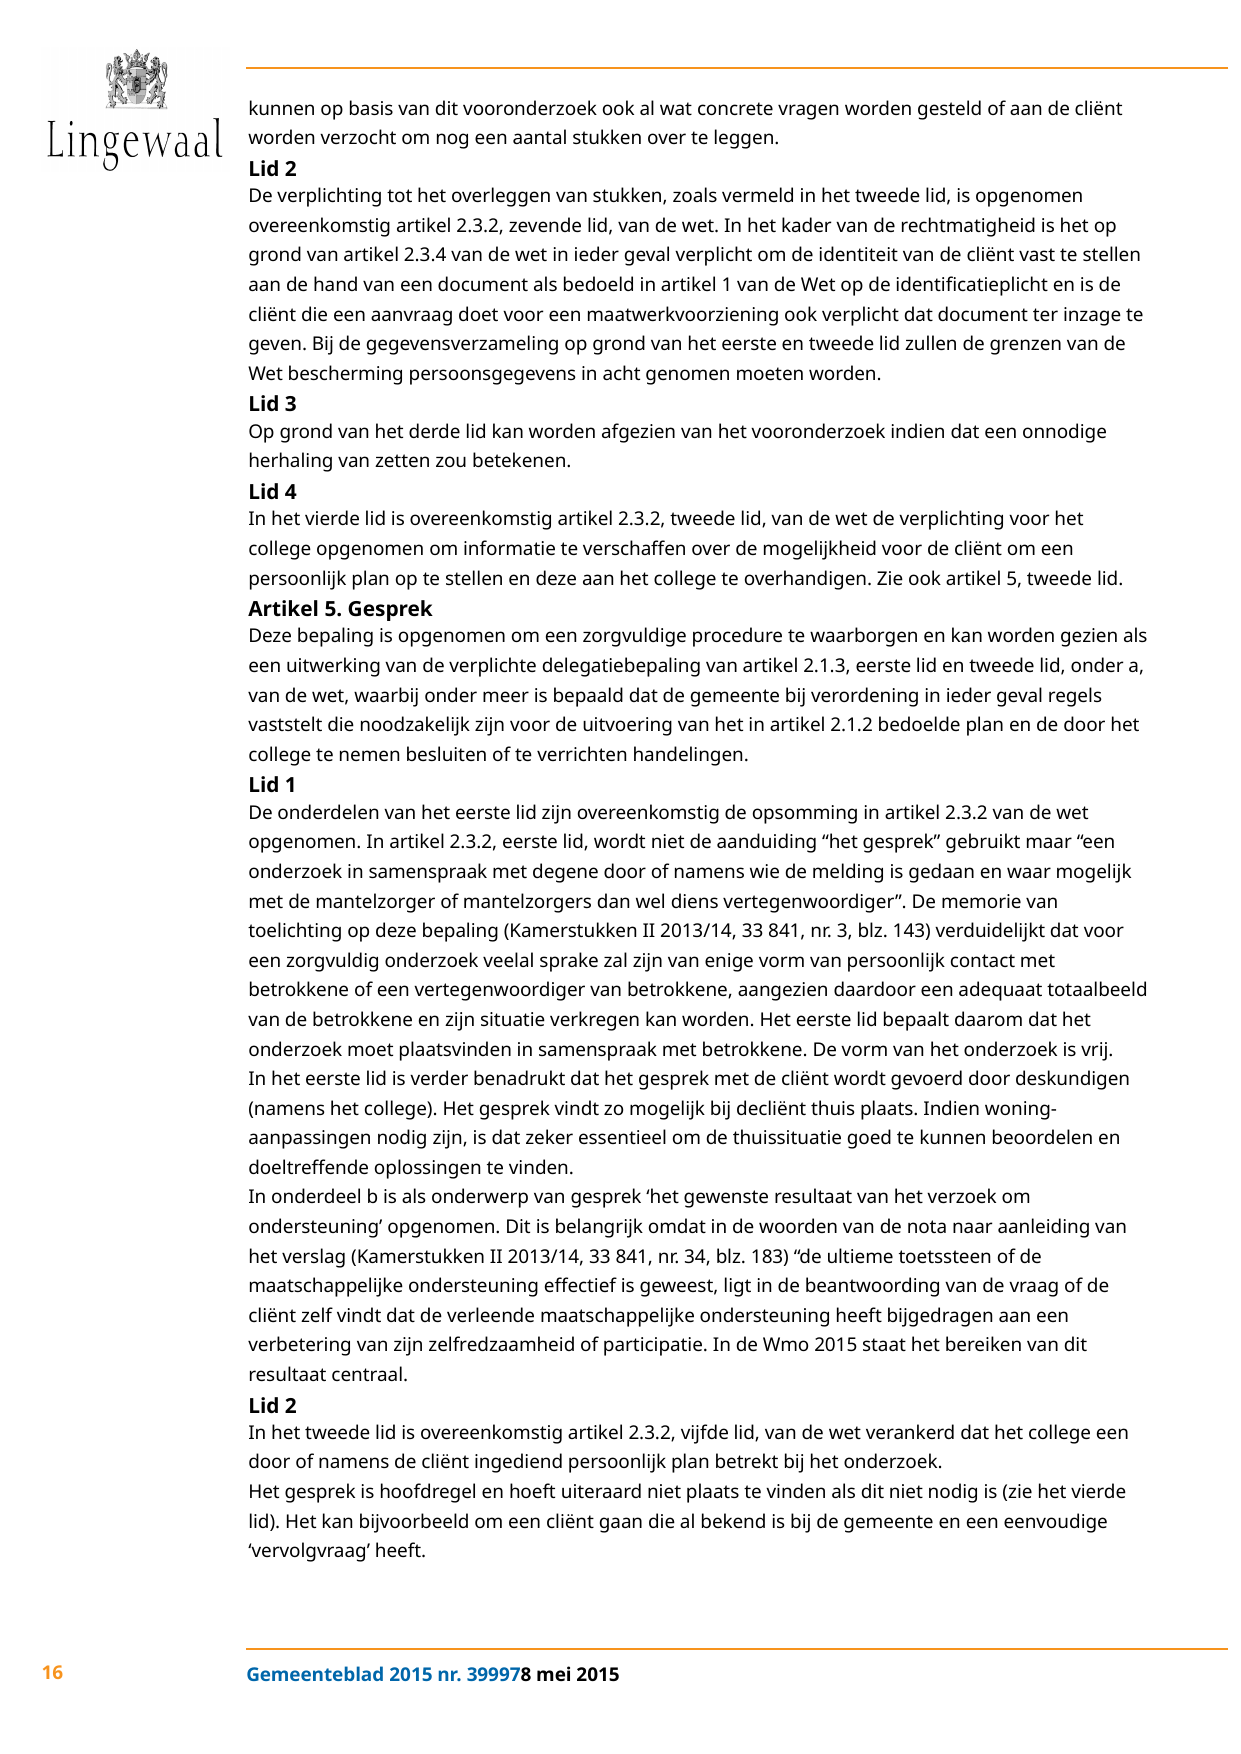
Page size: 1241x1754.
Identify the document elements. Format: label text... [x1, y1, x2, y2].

text De onderdelen van het eerste lid zijn overeenkomstig de opsomming in artikel 2.3.2 van de wet opgenomen. In artikel 2.3.2, eerste lid, wordt niet de aanduiding “het gesprek” gebruikt maar “een onderzoek in samenspraak met degene door of namens wie de melding is gedaan en waar mogelijk met de mantelzorger of mantelzorgers dan wel diens vertegenwoordiger”. De memorie van toelichting op deze bepaling (Kamerstukken II 2013/14, 33 841, nr. 3, blz. 143) verduidelijkt dat voor een zorgvuldig onderzoek veelal sprake zal zijn van enige vorm van persoonlijk contact met betrokkene of een vertegenwoordiger van betrokkene, aangezien daardoor een adequaat totaalbeeld van de betrokkene en zijn situatie verkregen kan worden. Het eerste lid bepaalt daarom dat het onderzoek moet plaatsvinden in samenspraak met betrokkene. De vorm van het onderzoek is vrij. [248, 799, 1152, 1061]
text In het eerste lid is verder benadrukt dat het gesprek met de cliënt wordt gevoerd door deskundigen (namens het college). Het gesprek vindt zo mogelijk bij decliënt thuis plaats. Indien woning-aanpassingen nodig zijn, is dat zeker essentieel om de thuissituatie goed te kunnen beoordelen en doeltreffende oplossingen te vinden. [248, 1065, 1152, 1180]
text Het gesprek is hoofdregel en hoeft uiteraard niet plaats te vinden als dit niet nodig is (zie het vierde lid). Het kan bijvoorbeeld om een cliënt gaan die al bekend is bij de gemeente en een eenvoudige ‘vervolgvraag’ heeft. [248, 1478, 1152, 1563]
text Deze bepaling is opgenomen om een zorgvuldige procedure te waarborgen en kan worden gezien als een uitwerking van de verplichte delegatiebepaling van artikel 2.1.3, eerste lid en tweede lid, onder a, van de wet, waarbij onder meer is bepaald dat de gemeente bij verordening in ieder geval regels vaststelt die noodzakelijk zijn voor de uitvoering van het in artikel 2.1.2 bedoelde plan en de door het college te nemen besluiten of te verrichten handelingen. [248, 623, 1152, 767]
text Lid 3 [248, 389, 1152, 418]
text Lid 1 [248, 771, 1152, 799]
text Artikel 5. Gesprek [248, 594, 1152, 623]
text In het vierde lid is overeenkomstig artikel 2.3.2, tweede lid, van de wet de verplichting voor het college opgenomen om informatie te verschaffen over de mogelijkheid voor de cliënt om een persoonlijk plan op te stellen en deze aan het college te overhandigen. Zie ook artikel 5, tweede lid. [248, 506, 1152, 590]
text In het tweede lid is overeenkomstig artikel 2.3.2, vijfde lid, van de wet verankerd dat het college een door of namens de cliënt ingediend persoonlijk plan betrekt bij het onderzoek. [248, 1419, 1152, 1474]
text Lid 2 [248, 1391, 1152, 1419]
picture [41, 47, 231, 172]
text In onderdeel b is als onderwerp van gesprek ‘het gewenste resultaat van het verzoek om ondersteuning’ opgenomen. Dit is belangrijk omdat in de woorden van de nota naar aanleiding van het verslag (Kamerstukken II 2013/14, 33 841, nr. 34, blz. 183) “de ultieme toetssteen of de maatschappelijke ondersteuning effectief is geweest, ligt in de beantwoording van de vraag of de cliënt zelf vindt dat de verleende maatschappelijke ondersteuning heeft bijgedragen aan een verbetering van zijn zelfredzaamheid of participatie. In de Wmo 2015 staat het bereiken van dit resultaat centraal. [248, 1184, 1152, 1387]
text Op grond van het derde lid kan worden afgezien van het vooronderzoek indien dat een onnodige herhaling van zetten zou betekenen. [248, 418, 1152, 473]
text kunnen op basis van dit vooronderzoek ook al wat concrete vragen worden gesteld of aan de cliënt worden verzocht om nog een aantal stukken over te leggen. [248, 95, 1152, 150]
text De verplichting tot het overleggen van stukken, zoals vermeld in het tweede lid, is opgenomen overeenkomstig artikel 2.3.2, zevende lid, van de wet. In het kader van de rechtmatigheid is het op grond van artikel 2.3.4 van de wet in ieder geval verplicht om de identiteit van de cliënt vast te stellen aan de hand van een document als bedoeld in artikel 1 van de Wet op de identificatieplicht en is de cliënt die een aanvraag doet voor een maatwerkvoorziening ook verplicht dat document ter inzage te geven. Bij de gegevensverzameling op grond van het eerste en tweede lid zullen de grenzen van de Wet bescherming persoonsgegevens in acht genomen moeten worden. [248, 182, 1152, 386]
text Lid 2 [248, 154, 1152, 182]
text Lid 4 [248, 477, 1152, 506]
